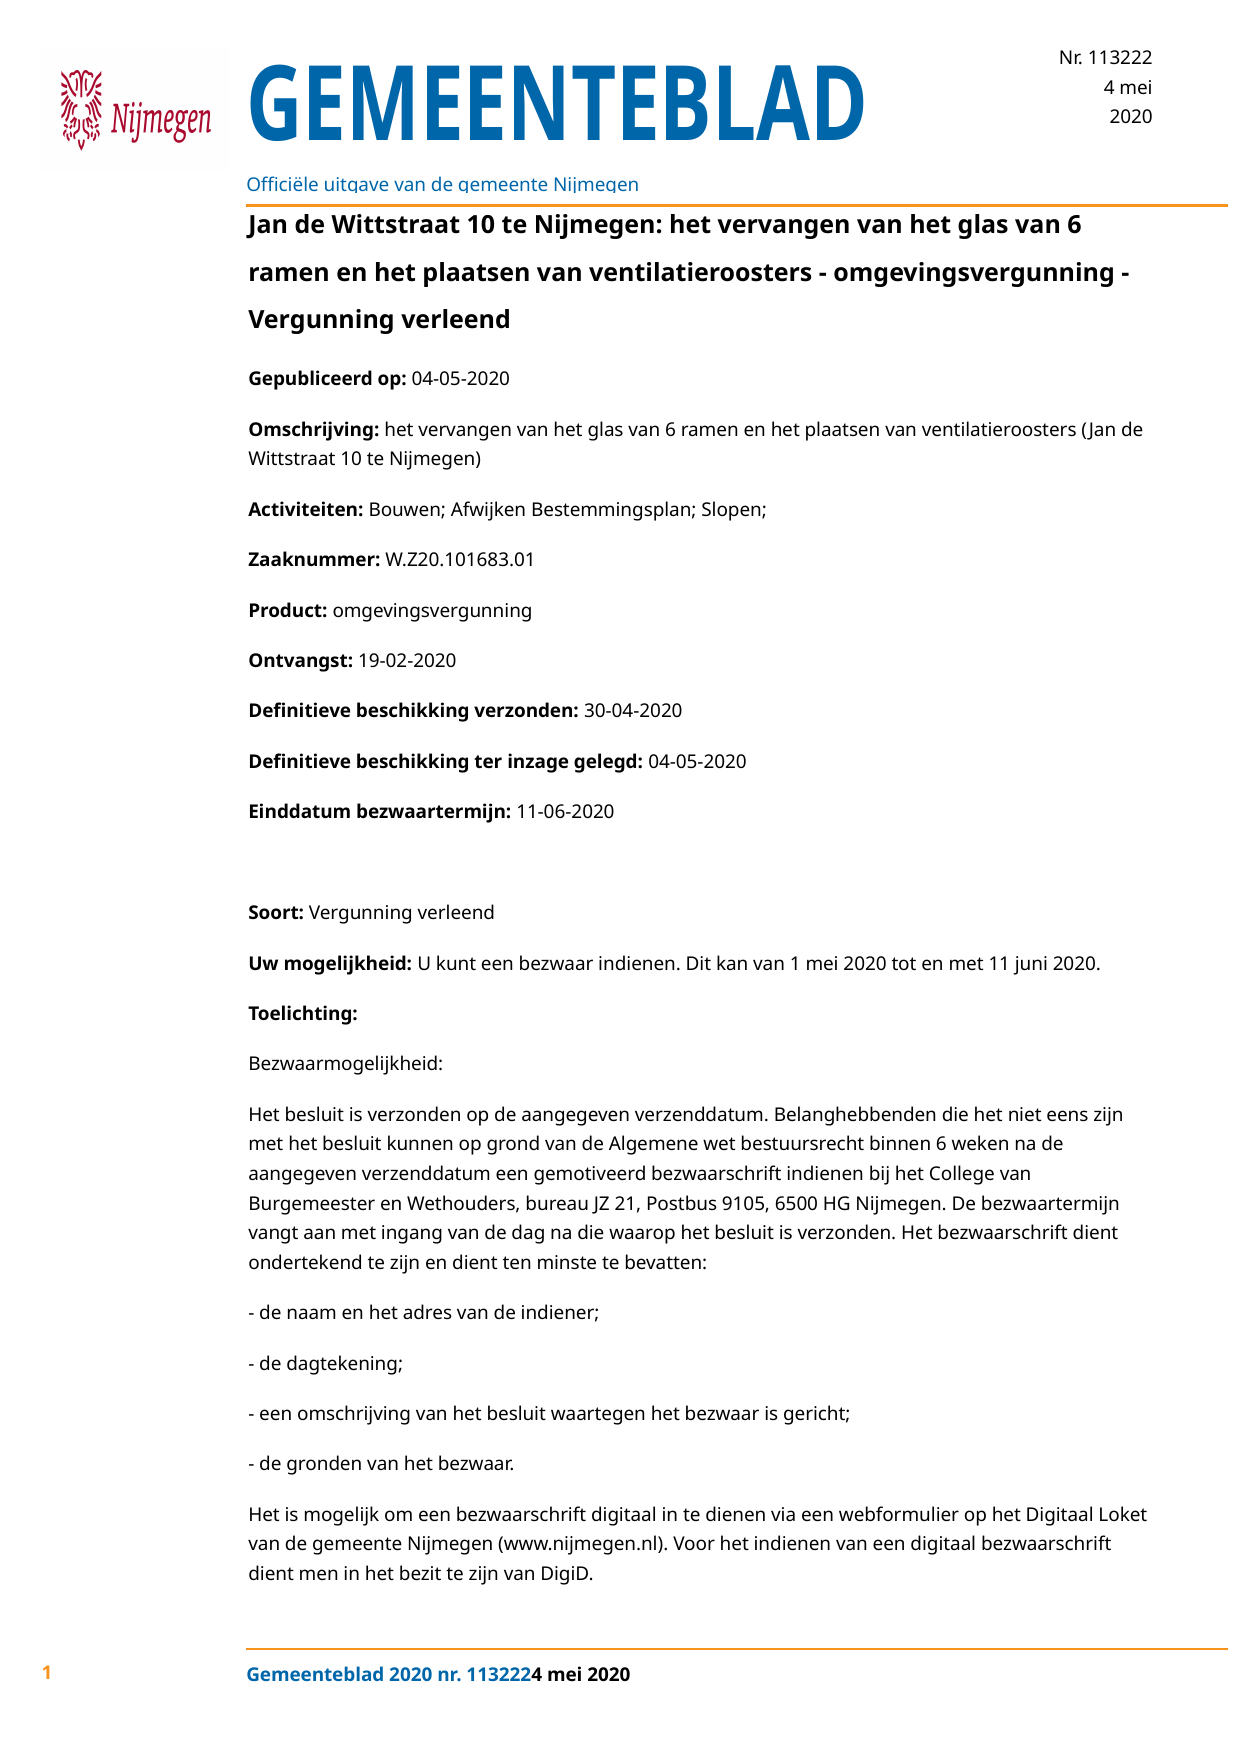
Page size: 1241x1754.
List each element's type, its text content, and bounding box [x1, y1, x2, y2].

text Definitieve beschikking ter inzage gelegd: 04-05-2020 [248, 748, 1152, 774]
text - een omschrijving van het besluit waartegen het bezwaar is gericht; [248, 1400, 1152, 1426]
text Activiteiten: Bouwen; Afwijken Bestemmingsplan; Slopen; [248, 496, 1152, 522]
text Zaaknummer: W.Z20.101683.01 [248, 546, 1152, 572]
text Ontvangst: 19-02-2020 [248, 647, 1152, 673]
text Bezwaarmogelijkheid: [248, 1051, 1152, 1076]
text - de gronden van het bezwaar. [248, 1451, 1152, 1476]
text Het is mogelijk om een bezwaarschrift digitaal in te dienen via een webformulier op het Digitaal Loket van de gemeente Nijmegen (www.nijmegen.nl). Voor het indienen van een digitaal bezwaarschrift dient men in het bezit te zijn van DigiD. [248, 1501, 1152, 1586]
text Product: omgevingsvergunning [248, 597, 1152, 622]
text Omschrijving: het vervangen van het glas van 6 ramen en het plaatsen van ventilatieroosters (Jan de Wittstraat 10 te Nijmegen) [248, 416, 1152, 471]
text Einddatum bezwaartermijn: 11-06-2020 [248, 798, 1152, 824]
text Uw mogelijkheid: U kunt een bezwaar indienen. Dit kan van 1 mei 2020 tot en met 11 juni 2020. [248, 950, 1152, 975]
text - de dagtekening; [248, 1350, 1152, 1375]
text Gepubliceerd op: 04-05-2020 [248, 366, 1152, 391]
text Definitieve beschikking verzonden: 30-04-2020 [248, 698, 1152, 723]
text Jan de Wittstraat 10 te Nijmegen: het vervangen van het glas van 6 ramen en het plaatsen van ventilatieroosters - omgevingsvergunning - Vergunning verleend [248, 207, 1152, 336]
text - de naam en het adres van de indiener; [248, 1299, 1152, 1325]
text Het besluit is verzonden op de aangegeven verzenddatum. Belanghebbenden die het niet eens zijn met het besluit kunnen op grond van de Algemene wet bestuursrecht binnen 6 weken na de aangegeven verzenddatum een gemotiveerd bezwaarschrift indienen bij het College van Burgemeester en Wethouders, bureau JZ 21, Postbus 9105, 6500 HG Nijmegen. De bezwaartermijn vangt aan met ingang van de dag na die waarop het besluit is verzonden. Het bezwaarschrift dient ondertekend te zijn en dient ten minste te bevatten: [248, 1101, 1152, 1274]
text Soort: Vergunning verleend [248, 899, 1152, 925]
picture [41, 47, 231, 172]
text Toelichting: [248, 1000, 1152, 1026]
